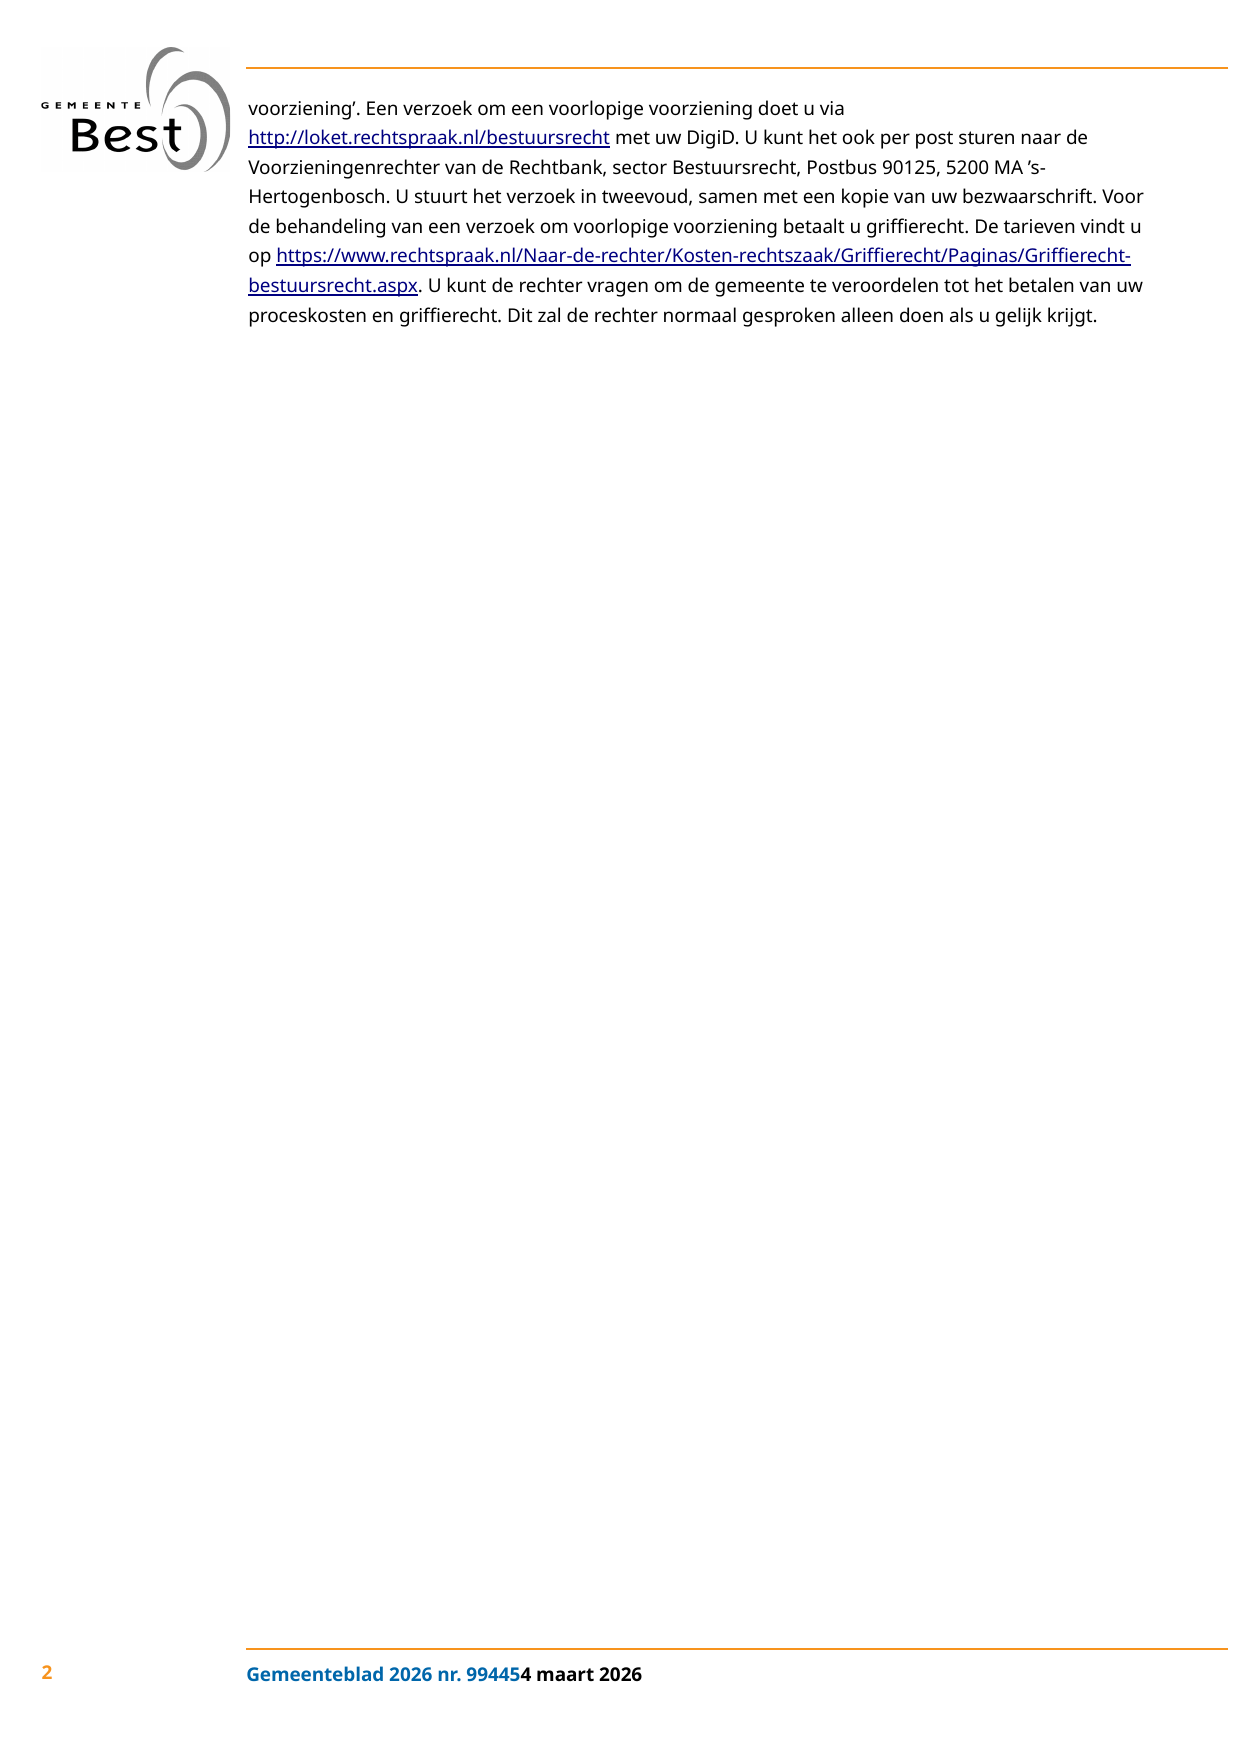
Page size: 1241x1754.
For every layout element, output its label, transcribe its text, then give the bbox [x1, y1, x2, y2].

text voorziening’. Een verzoek om een voorlopige voorziening doet u via http://loket.rechtspraak.nl/bestuursrecht met uw DigiD. U kunt het ook per post sturen naar de Voorzieningenrechter van de Rechtbank, sector Bestuursrecht, Postbus 90125, 5200 MA ’s-Hertogenbosch. U stuurt het verzoek in tweevoud, samen met een kopie van uw bezwaarschrift. Voor de behandeling van een verzoek om voorlopige voorziening betaalt u griffierecht. De tarieven vindt u op https://www.rechtspraak.nl/Naar-de-rechter/Kosten-rechtszaak/Griffierecht/Paginas/Griffierecht-bestuursrecht.aspx. U kunt de rechter vragen om de gemeente te veroordelen tot het betalen van uw proceskosten en griffierecht. Dit zal de rechter normaal gesproken alleen doen als u gelijk krijgt. [248, 95, 1152, 328]
picture [41, 47, 231, 172]
